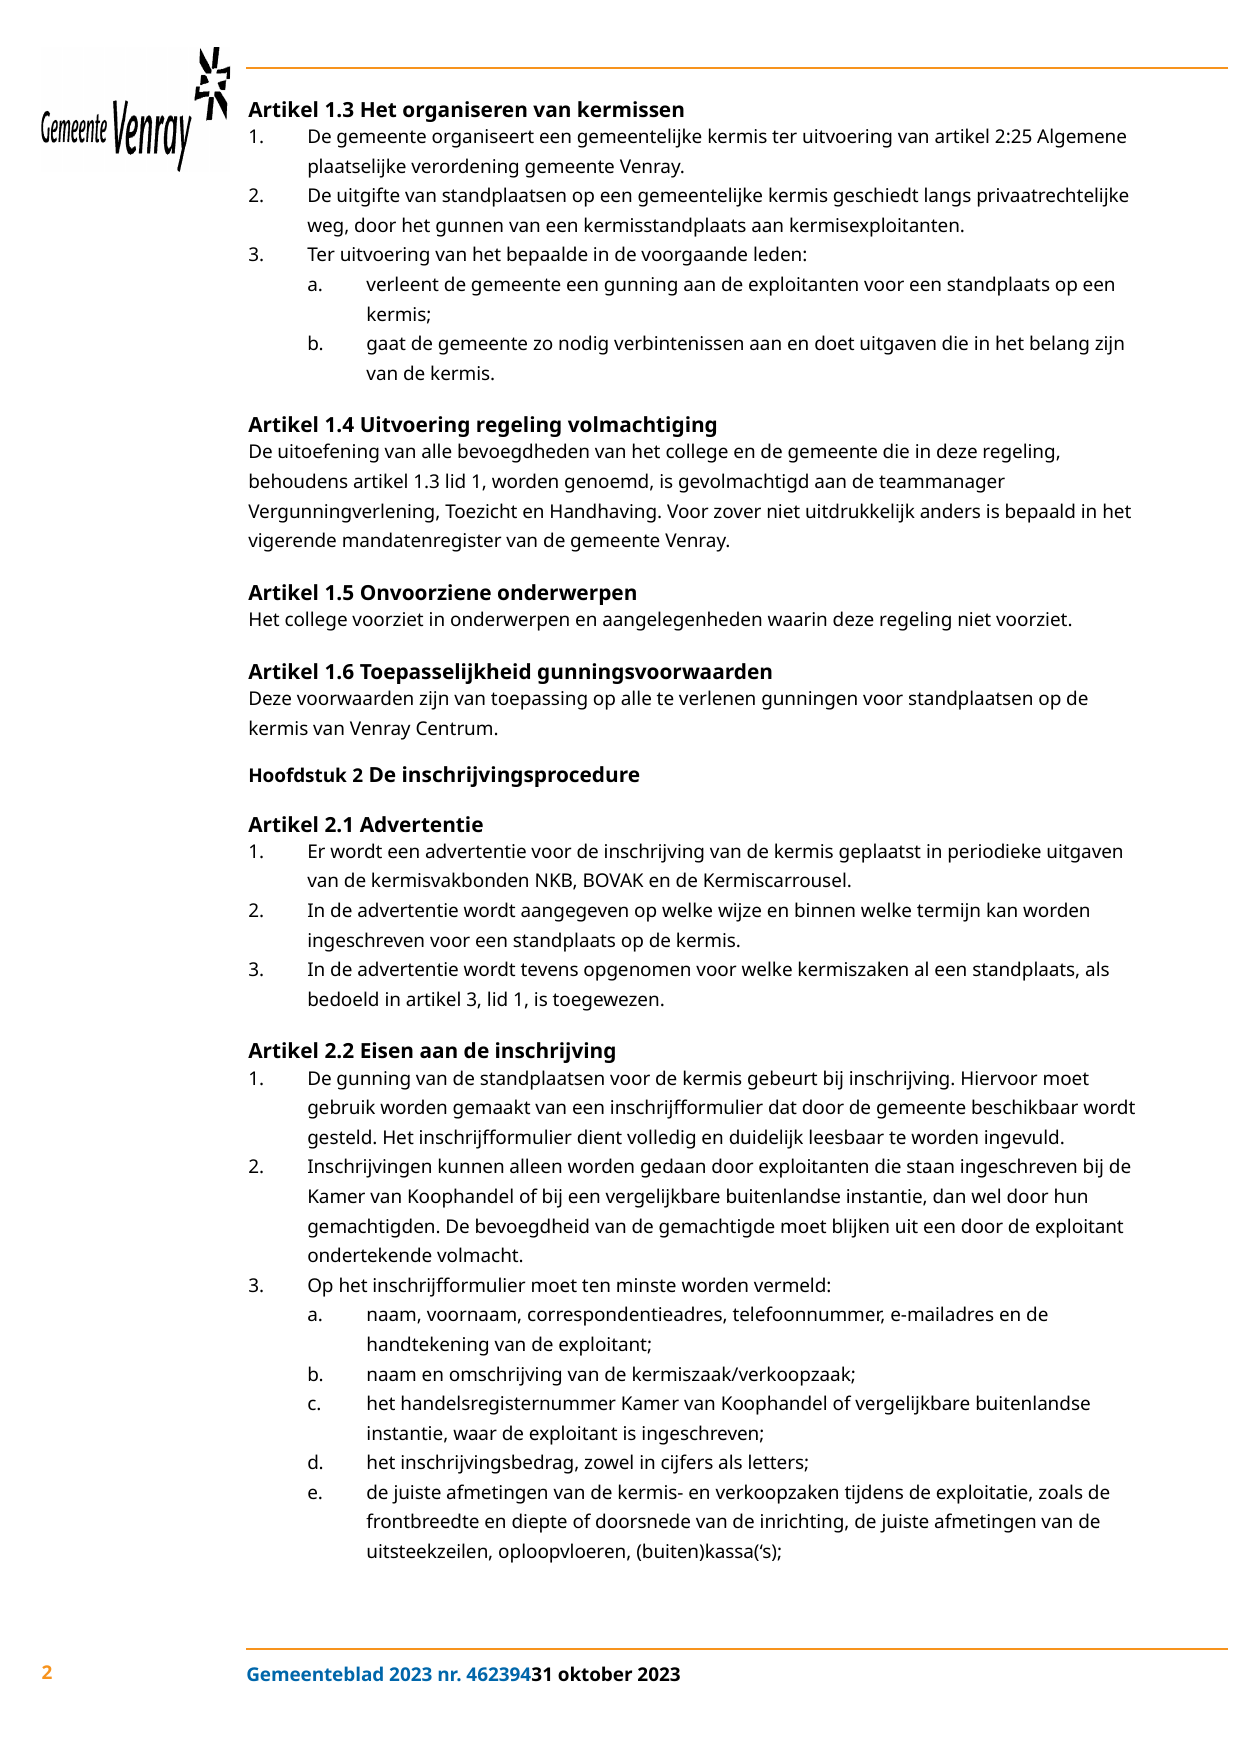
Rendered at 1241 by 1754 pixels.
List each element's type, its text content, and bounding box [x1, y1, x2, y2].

list gaat de gemeente zo nodig verbintenissen aan en doet uitgaven die in het belang zijn van de kermis. [307, 330, 1152, 386]
text Artikel 2.1 Advertentie [248, 810, 1152, 838]
list de juiste afmetingen van de kermis- en verkoopzaken tijdens de exploitatie, zoals de frontbreedte en diepte of doorsnede van de inrichting, de juiste afmetingen van de uitsteekzeilen, oploopvloeren, (buiten)kassa(‘s); [307, 1479, 1152, 1564]
text Artikel 1.5 Onvoorziene onderwerpen [248, 578, 1152, 606]
list Ter uitvoering van het bepaalde in de voorgaande leden: [248, 242, 1152, 267]
text Artikel 1.6 Toepasselijkheid gunningsvoorwaarden [248, 657, 1152, 685]
list Op het inschrijfformulier moet ten minste worden vermeld: [248, 1272, 1152, 1298]
list De uitgifte van standplaatsen op een gemeentelijke kermis geschiedt langs privaatrechtelijke weg, door het gunnen van een kermisstandplaats aan kermisexploitanten. [248, 182, 1152, 238]
picture [41, 47, 231, 172]
list verleent de gemeente een gunning aan de exploitanten voor een standplaats op een kermis; [307, 271, 1152, 326]
list Inschrijvingen kunnen alleen worden gedaan door exploitanten die staan ingeschreven bij de Kamer van Koophandel of bij een vergelijkbare buitenlandse instantie, dan wel door hun gemachtigden. De bevoegdheid van de gemachtigde moet blijken uit een door de exploitant ondertekende volmacht. [248, 1154, 1152, 1268]
list naam, voornaam, correspondentieadres, telefoonnummer, e-mailadres en de handtekening van de exploitant; [307, 1302, 1152, 1357]
text Hoofdstuk 2 De inschrijvingsprocedure [248, 760, 1152, 789]
text Het college voorziet in onderwerpen en aangelegenheden waarin deze regeling niet voorziet. [248, 606, 1152, 632]
list het inschrijvingsbedrag, zowel in cijfers als letters; [307, 1449, 1152, 1475]
text Artikel 1.3 Het organiseren van kermissen [248, 95, 1152, 123]
list Er wordt een advertentie voor de inschrijving van de kermis geplaatst in periodieke uitgaven van de kermisvakbonden NKB, BOVAK en de Kermiscarrousel. [248, 838, 1152, 893]
text Artikel 2.2 Eisen aan de inschrijving [248, 1036, 1152, 1065]
list De gunning van de standplaatsen voor de kermis gebeurt bij inschrijving. Hiervoor moet gebruik worden gemaakt van een inschrijfformulier dat door de gemeente beschikbaar wordt gesteld. Het inschrijfformulier dient volledig en duidelijk leesbaar te worden ingevuld. [248, 1065, 1152, 1150]
list naam en omschrijving van de kermiszaak/verkoopzaak; [307, 1361, 1152, 1386]
list In de advertentie wordt tevens opgenomen voor welke kermiszaken al een standplaats, als bedoeld in artikel 3, lid 1, is toegewezen. [248, 956, 1152, 1012]
text Deze voorwaarden zijn van toepassing op alle te verlenen gunningen voor standplaatsen op de kermis van Venray Centrum. [248, 685, 1152, 741]
list De gemeente organiseert een gemeentelijke kermis ter uitvoering van artikel 2:25 Algemene plaatselijke verordening gemeente Venray. [248, 123, 1152, 178]
list In de advertentie wordt aangegeven op welke wijze en binnen welke termijn kan worden ingeschreven voor een standplaats op de kermis. [248, 897, 1152, 953]
text Artikel 1.4 Uitvoering regeling volmachtiging [248, 410, 1152, 439]
text De uitoefening van alle bevoegdheden van het college en de gemeente die in deze regeling, behoudens artikel 1.3 lid 1, worden genoemd, is gevolmachtigd aan de teammanager Vergunningverlening, Toezicht en Handhaving. Voor zover niet uitdrukkelijk anders is bepaald in het vigerende mandatenregister van de gemeente Venray. [248, 439, 1152, 553]
list het handelsregisternummer Kamer van Koophandel of vergelijkbare buitenlandse instantie, waar de exploitant is ingeschreven; [307, 1390, 1152, 1446]
